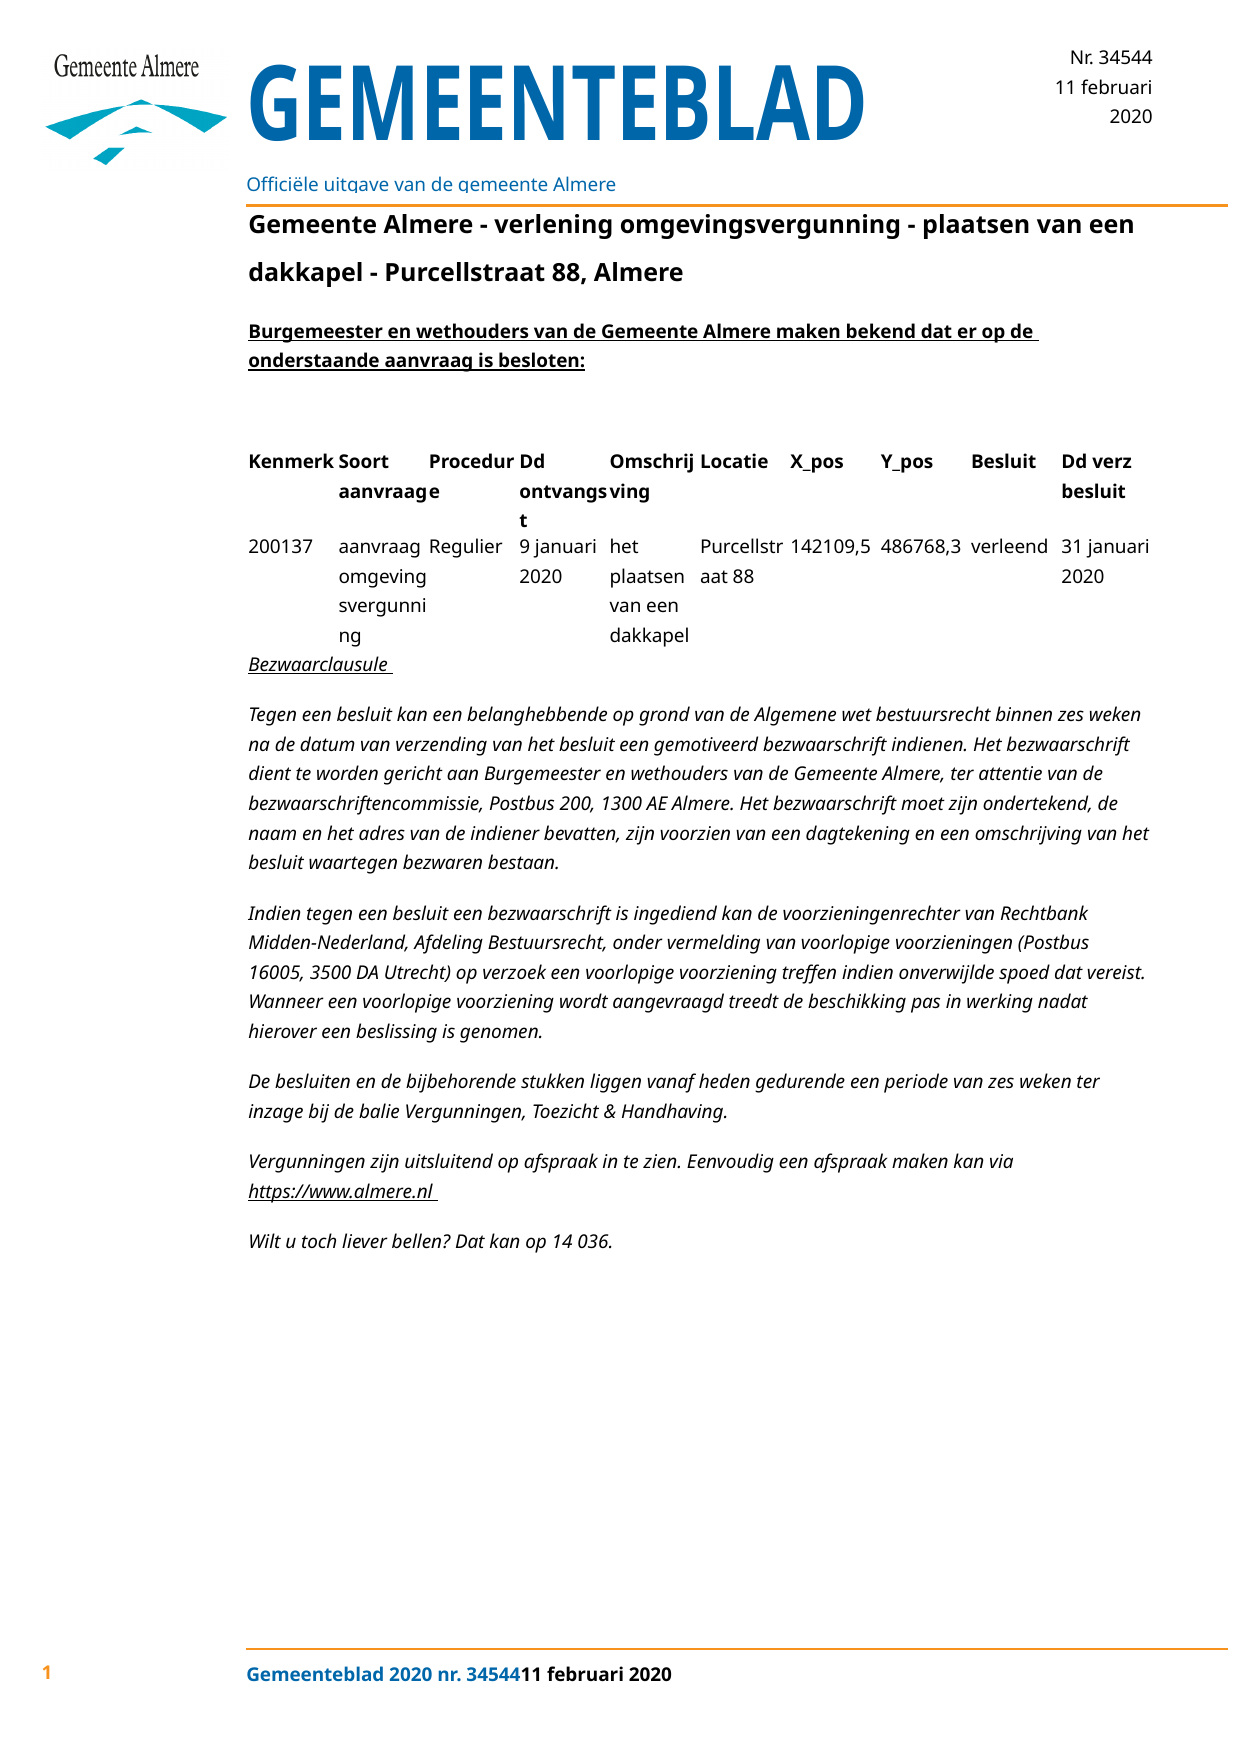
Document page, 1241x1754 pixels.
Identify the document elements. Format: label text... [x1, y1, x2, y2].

table_cell 9 januari 2020 [519, 533, 609, 648]
text Burgemeester en wethouders van de Gemeente Almere maken bekend dat er op de onderstaande aanvraag is besloten: [248, 318, 1152, 373]
table_header Kenmerk [248, 449, 338, 533]
text De besluiten en de bijbehorende stukken liggen vanaf heden gedurende een periode van zes weken ter inzage bij de balie Vergunningen, Toezicht & Handhaving. [248, 1068, 1152, 1124]
table_header Besluit [971, 449, 1061, 533]
table_header Dd verz besluit [1061, 449, 1152, 533]
table_cell het plaatsen van een dakkapel [609, 533, 700, 648]
text Tegen een besluit kan een belanghebbende op grond van de Algemene wet bestuursrecht binnen zes weken na de datum van verzending van het besluit een gemotiveerd bezwaarschrift indienen. Het bezwaarschrift dient te worden gericht aan Burgemeester en wethouders van de Gemeente Almere, ter attentie van de bezwaarschriftencommissie, Postbus 200, 1300 AE Almere. Het bezwaarschrift moet zijn ondertekend, de naam en het adres van de indiener bevatten, zijn voorzien van een dagtekening en een omschrijving van het besluit waartegen bezwaren bestaan. [248, 701, 1152, 875]
text Wilt u toch liever bellen? Dat kan op 14 036. [248, 1228, 1152, 1254]
table_header Dd ontvangst [519, 449, 609, 533]
text Gemeente Almere - verlening omgevingsvergunning - plaatsen van een dakkapel - Purcellstraat 88, Almere [248, 207, 1152, 288]
text Vergunningen zijn uitsluitend op afspraak in te zien. Eenvoudig een afspraak maken kan via https://www.almere.nl [248, 1148, 1152, 1204]
table_cell 142109,5 [790, 533, 881, 648]
text Indien tegen een besluit een bezwaarschrift is ingediend kan de voorzieningenrechter van Rechtbank Midden-Nederland, Afdeling Bestuursrecht, onder vermelding van voorlopige voorzieningen (Postbus 16005, 3500 DA Utrecht) op verzoek een voorlopige voorziening treffen indien onverwijlde spoed dat vereist. Wanneer een voorlopige voorziening wordt aangevraagd treedt de beschikking pas in werking nadat hierover een beslissing is genomen. [248, 900, 1152, 1044]
table_header Omschrijving [609, 449, 700, 533]
table_cell 486768,3 [881, 533, 971, 648]
table_cell Purcellstraat 88 [700, 533, 790, 648]
table_cell Regulier [429, 533, 519, 648]
text Bezwaarclausule [248, 651, 1152, 677]
table_cell verleend [971, 533, 1061, 648]
table_header Locatie [700, 449, 790, 533]
table_cell 31 januari 2020 [1061, 533, 1152, 648]
table_cell aanvraag omgevingsvergunning [338, 533, 429, 648]
table_header Soort aanvraag [338, 449, 429, 533]
table_header Procedure [429, 449, 519, 533]
picture [41, 47, 231, 172]
table_cell 200137 [248, 533, 338, 648]
table_header Y_pos [881, 449, 971, 533]
table_header X_pos [790, 449, 881, 533]
